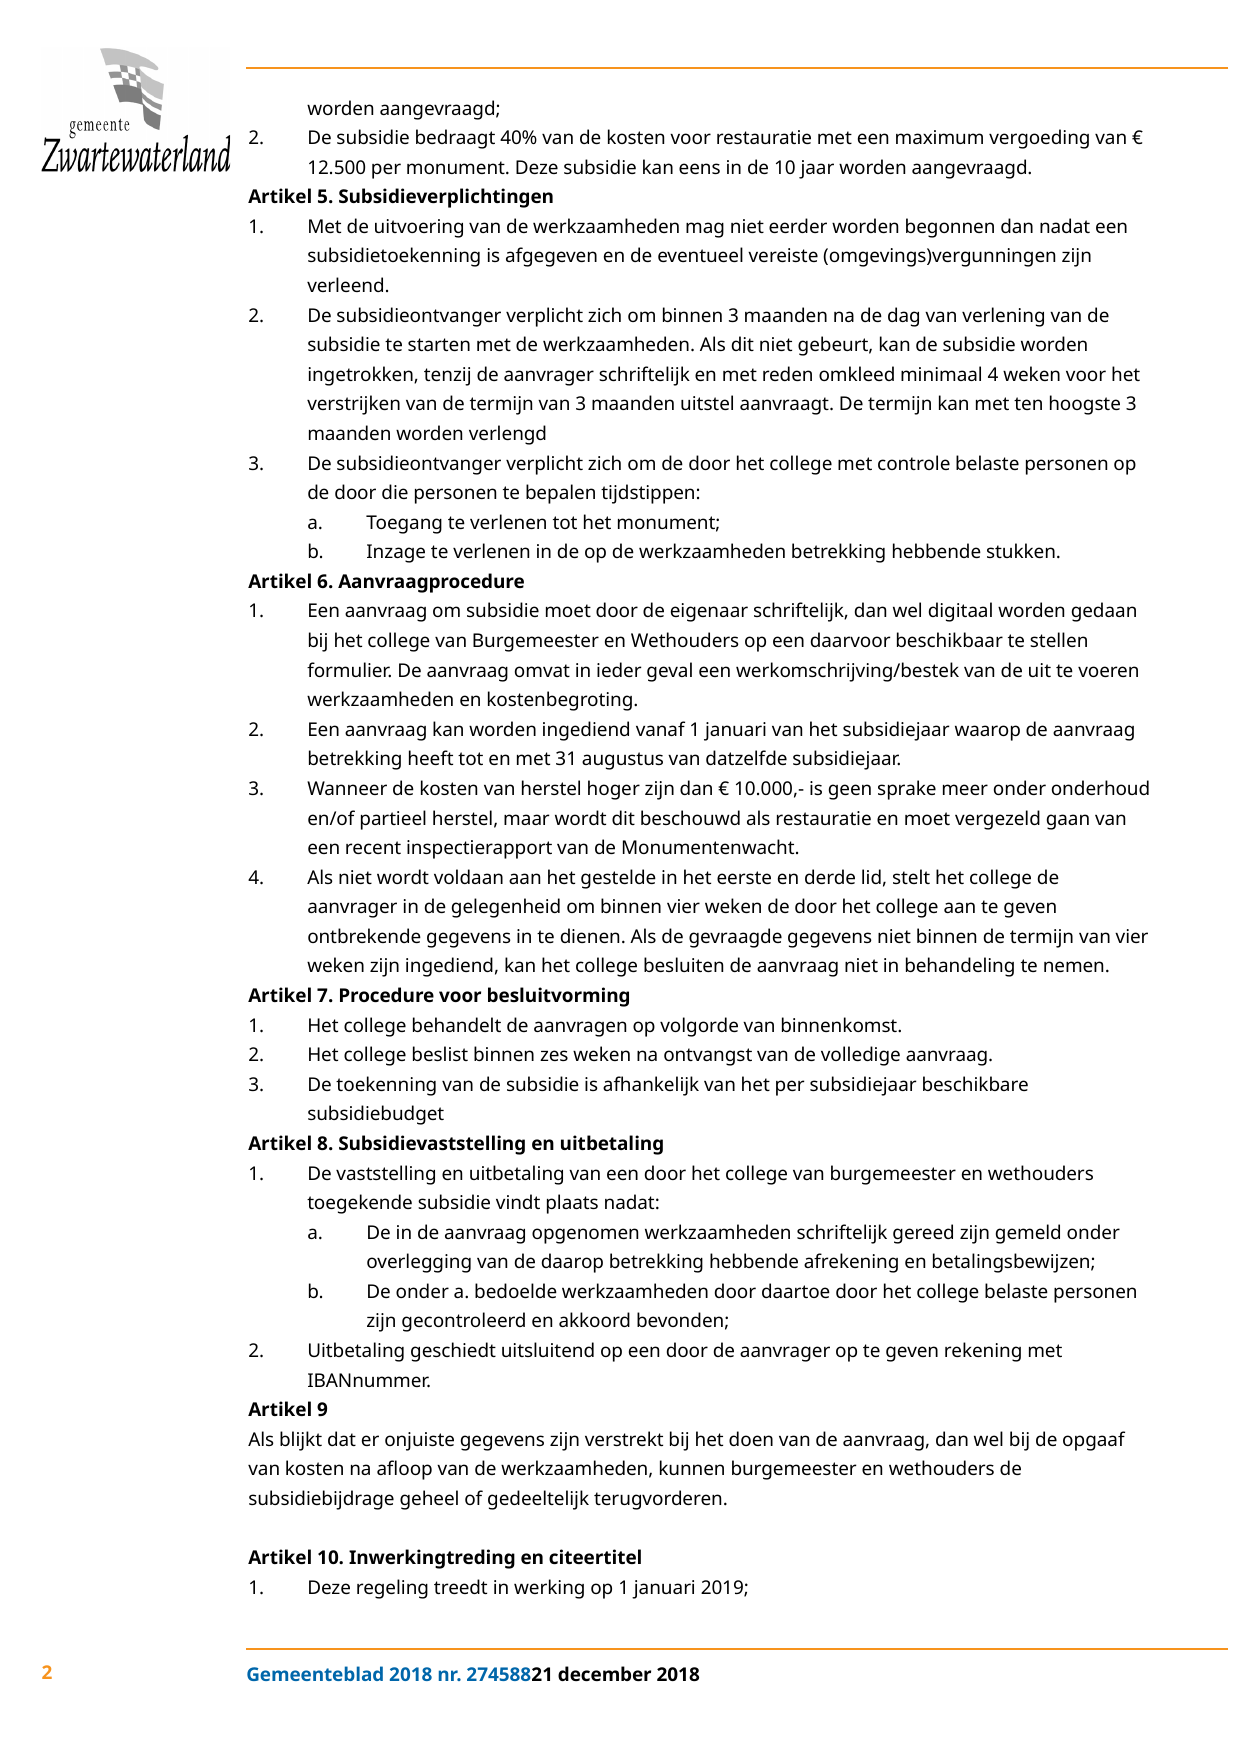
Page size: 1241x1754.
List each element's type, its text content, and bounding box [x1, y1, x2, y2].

list De vaststelling en uitbetaling van een door het college van burgemeester en wethouders toegekende subsidie vindt plaats nadat: [248, 1160, 1152, 1215]
text Artikel 6. Aanvraagprocedure [248, 568, 1152, 594]
list Als niet wordt voldaan aan het gestelde in het eerste en derde lid, stelt het college de aanvrager in de gelegenheid om binnen vier weken de door het college aan te geven ontbrekende gegevens in te dienen. Als de gevraagde gegevens niet binnen de termijn van vier weken zijn ingediend, kan het college besluiten de aanvraag niet in behandeling te nemen. [248, 864, 1152, 978]
list Een aanvraag om subsidie moet door de eigenaar schriftelijk, dan wel digitaal worden gedaan bij het college van Burgemeester en Wethouders op een daarvoor beschikbaar te stellen formulier. De aanvraag omvat in ieder geval een werkomschrijving/bestek van de uit te voeren werkzaamheden en kostenbegroting. [248, 598, 1152, 712]
text Artikel 8. Subsidievaststelling en uitbetaling [248, 1130, 1152, 1156]
text Artikel 9 [248, 1396, 1152, 1422]
list De onder a. bedoelde werkzaamheden door daartoe door het college belaste personen zijn gecontroleerd en akkoord bevonden; [307, 1278, 1152, 1333]
list De subsidie bedraagt 40% van de kosten voor restauratie met een maximum vergoeding van € 12.500 per monument. Deze subsidie kan eens in de 10 jaar worden aangevraagd. [248, 124, 1152, 180]
list Het college behandelt de aanvragen op volgorde van binnenkomst. [248, 1012, 1152, 1038]
picture [41, 47, 231, 172]
list De toekenning van de subsidie is afhankelijk van het per subsidiejaar beschikbare subsidiebudget [248, 1071, 1152, 1126]
list De subsidieontvanger verplicht zich om binnen 3 maanden na de dag van verlening van de subsidie te starten met de werkzaamheden. Als dit niet gebeurt, kan de subsidie worden ingetrokken, tenzij de aanvrager schriftelijk en met reden omkleed minimaal 4 weken voor het verstrijken van de termijn van 3 maanden uitstel aanvraagt. De termijn kan met ten hoogste 3 maanden worden verlengd [248, 302, 1152, 446]
list Deze regeling treedt in werking op 1 januari 2019; [248, 1574, 1152, 1600]
list Inzage te verlenen in de op de werkzaamheden betrekking hebbende stukken. [307, 538, 1152, 564]
list Met de uitvoering van de werkzaamheden mag niet eerder worden begonnen dan nadat een subsidietoekenning is afgegeven en de eventueel vereiste (omgevings)vergunningen zijn verleend. [248, 213, 1152, 298]
text Artikel 7. Procedure voor besluitvorming [248, 982, 1152, 1008]
text Als blijkt dat er onjuiste gegevens zijn verstrekt bij het doen van de aanvraag, dan wel bij de opgaaf van kosten na afloop van de werkzaamheden, kunnen burgemeester en wethouders de subsidiebijdrage geheel of gedeeltelijk terugvorderen. [248, 1426, 1152, 1511]
text Artikel 10. Inwerkingtreding en citeertitel [248, 1544, 1152, 1570]
text Artikel 5. Subsidieverplichtingen [248, 183, 1152, 209]
list Toegang te verlenen tot het monument; [307, 509, 1152, 535]
list De in de aanvraag opgenomen werkzaamheden schriftelijk gereed zijn gemeld onder overlegging van de daarop betrekking hebbende afrekening en betalingsbewijzen; [307, 1219, 1152, 1274]
list De subsidieontvanger verplicht zich om de door het college met controle belaste personen op de door die personen te bepalen tijdstippen: [248, 450, 1152, 505]
list Het college beslist binnen zes weken na ontvangst van de volledige aanvraag. [248, 1041, 1152, 1067]
list Uitbetaling geschiedt uitsluitend op een door de aanvrager op te geven rekening met IBANnummer. [248, 1337, 1152, 1393]
list worden aangevraagd; [248, 95, 1152, 121]
list Wanneer de kosten van herstel hoger zijn dan € 10.000,- is geen sprake meer onder onderhoud en/of partieel herstel, maar wordt dit beschouwd als restauratie en moet vergezeld gaan van een recent inspectierapport van de Monumentenwacht. [248, 775, 1152, 860]
list Een aanvraag kan worden ingediend vanaf 1 januari van het subsidiejaar waarop de aanvraag betrekking heeft tot en met 31 augustus van datzelfde subsidiejaar. [248, 716, 1152, 771]
